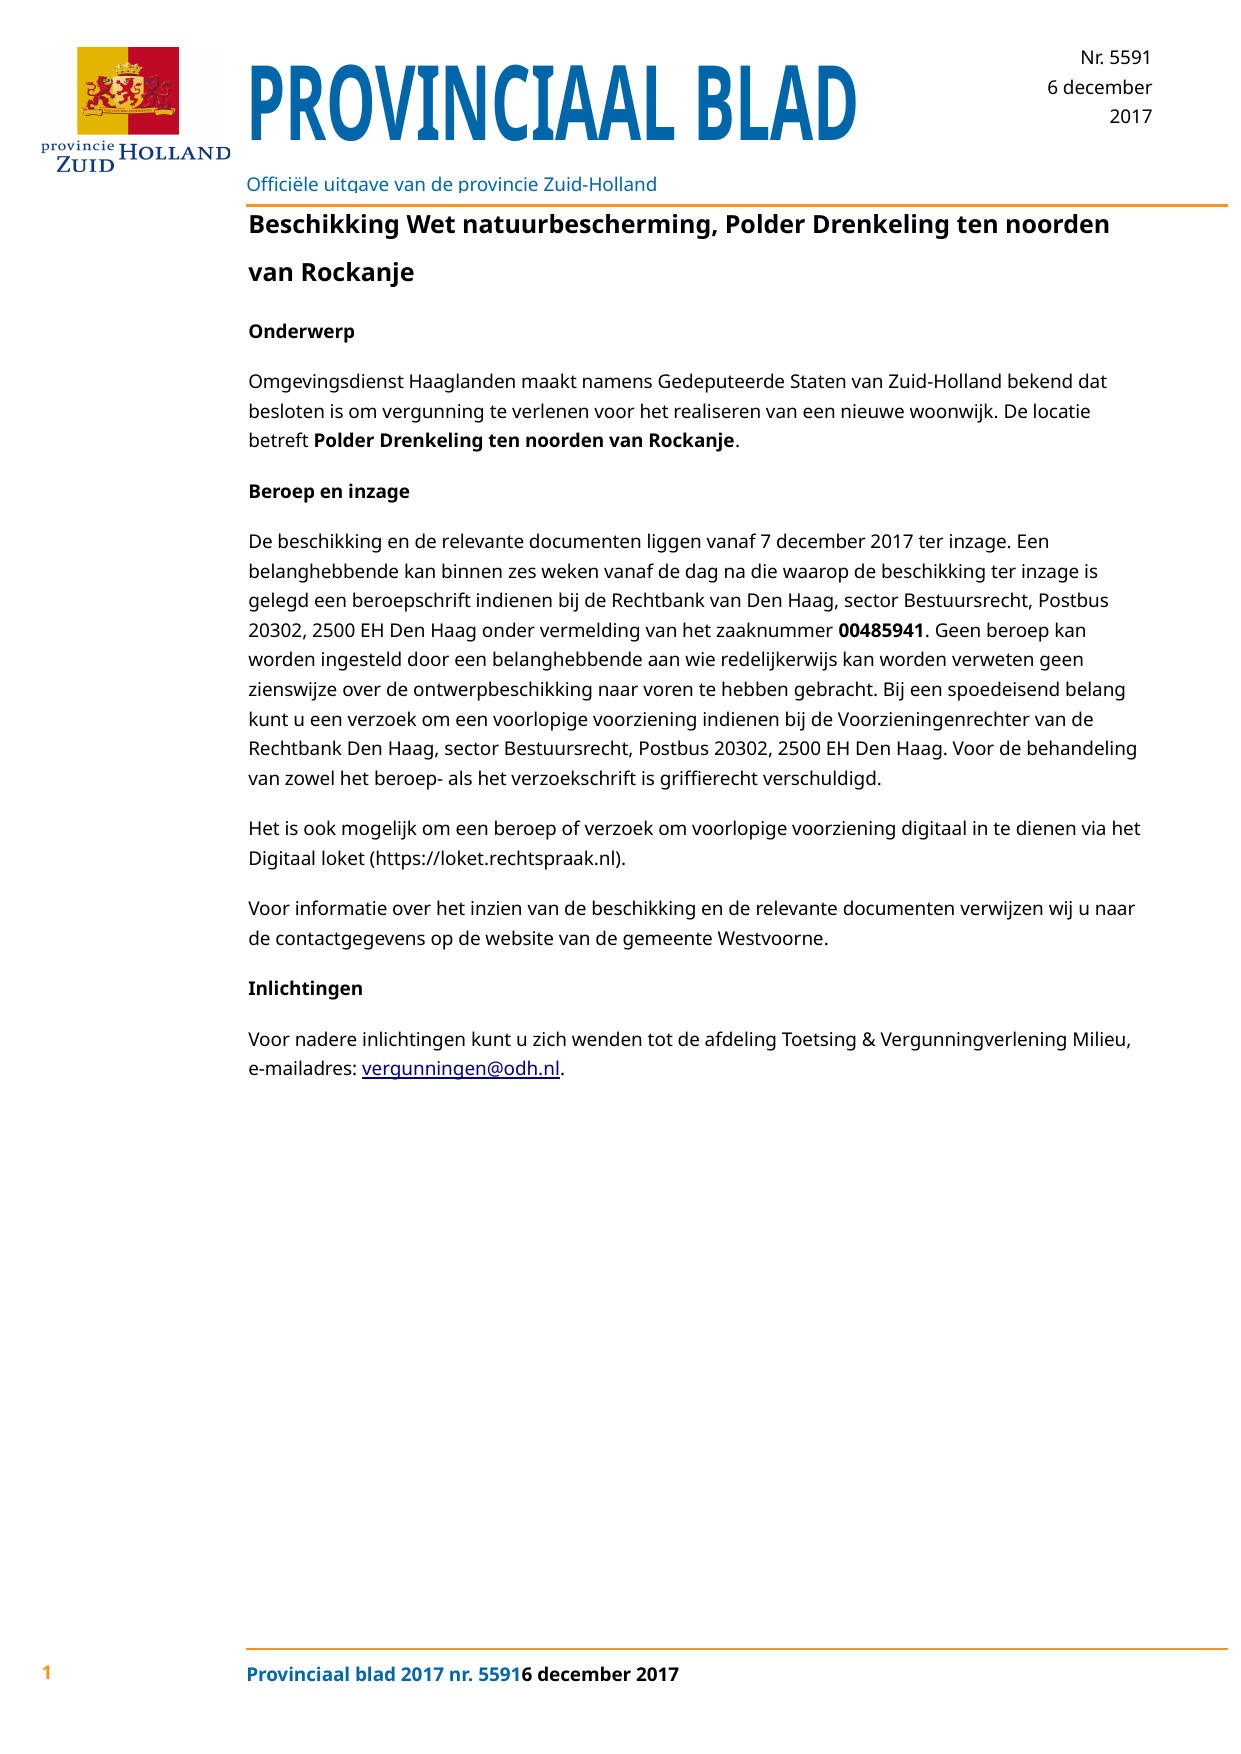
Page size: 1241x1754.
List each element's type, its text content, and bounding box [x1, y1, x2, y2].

text Inlichtingen [248, 975, 1152, 1001]
text Voor nadere inlichtingen kunt u zich wenden tot de afdeling Toetsing & Vergunningverlening Milieu, e-mailadres: vergunningen@odh.nl. [248, 1026, 1152, 1081]
text Beschikking Wet natuurbescherming, Polder Drenkeling ten noorden van Rockanje [248, 207, 1152, 288]
text De beschikking en de relevante documenten liggen vanaf 7 december 2017 ter inzage. Een belanghebbende kan binnen zes weken vanaf de dag na die waarop de beschikking ter inzage is gelegd een beroepschrift indienen bij de Rechtbank van Den Haag, sector Bestuursrecht, Postbus 20302, 2500 EH Den Haag onder vermelding van het zaaknummer 00485941. Geen beroep kan worden ingesteld door een belanghebbende aan wie redelijkerwijs kan worden verweten geen zienswijze over de ontwerpbeschikking naar voren te hebben gebracht. Bij een spoedeisend belang kunt u een verzoek om een voorlopige voorziening indienen bij de Voorzieningenrechter van de Rechtbank Den Haag, sector Bestuursrecht, Postbus 20302, 2500 EH Den Haag. Voor de behandeling van zowel het beroep- als het verzoekschrift is griffierecht verschuldigd. [248, 528, 1152, 791]
text Voor informatie over het inzien van de beschikking en de relevante documenten verwijzen wij u naar de contactgegevens op de website van de gemeente Westvoorne. [248, 895, 1152, 951]
text Beroep en inzage [248, 478, 1152, 504]
text Het is ook mogelijk om een beroep of verzoek om voorlopige voorziening digitaal in te dienen via het Digitaal loket (https://loket.rechtspraak.nl). [248, 815, 1152, 871]
text Onderwerp [248, 318, 1152, 344]
picture [41, 47, 231, 172]
text Omgevingsdienst Haaglanden maakt namens Gedeputeerde Staten van Zuid-Holland bekend dat besloten is om vergunning te verlenen voor het realiseren van een nieuwe woonwijk. De locatie betreft Polder Drenkeling ten noorden van Rockanje. [248, 368, 1152, 453]
